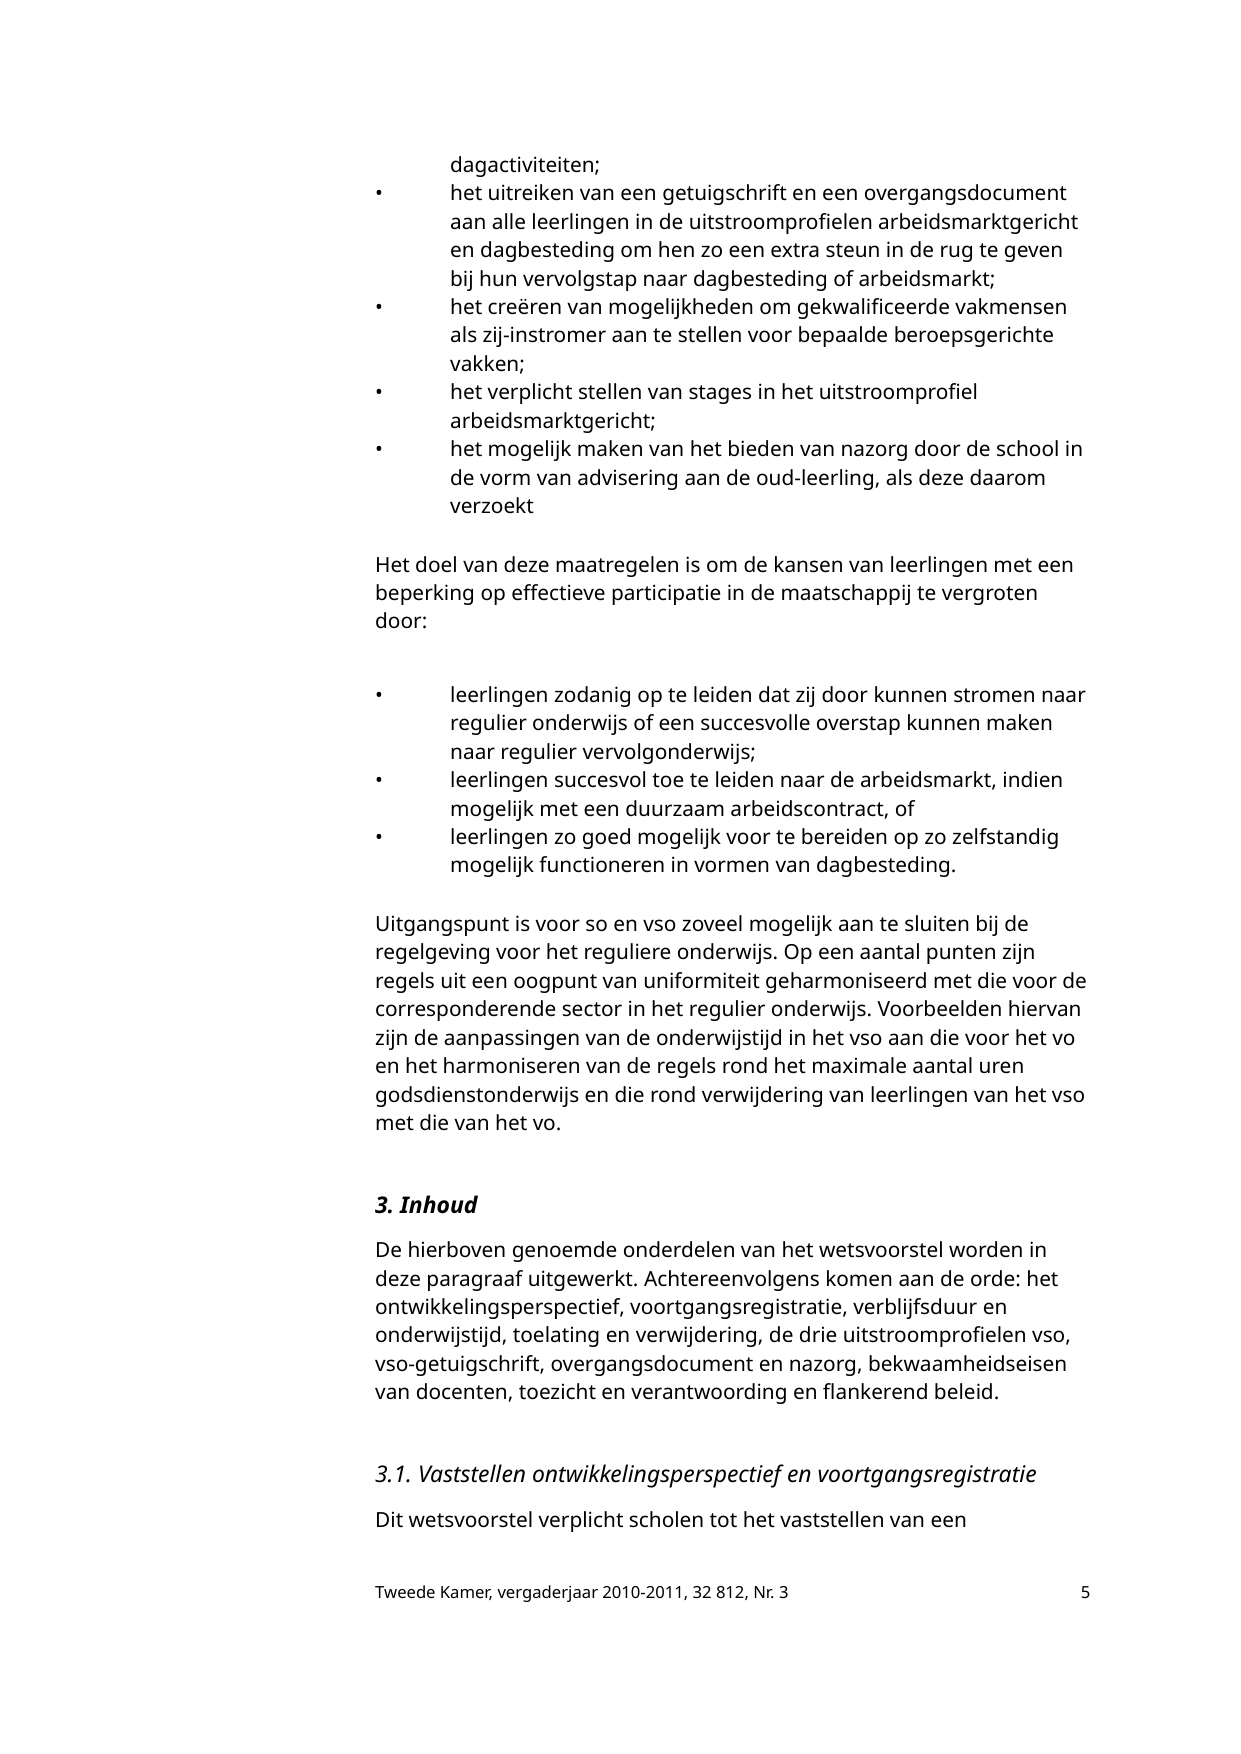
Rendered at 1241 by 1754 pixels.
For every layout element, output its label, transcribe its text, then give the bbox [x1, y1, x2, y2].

list leerlingen zodanig op te leiden dat zij door kunnen stromen naar regulier onderwijs of een succesvolle overstap kunnen maken naar regulier vervolgonderwijs; [375, 680, 1090, 765]
text Uitgangspunt is voor so en vso zoveel mogelijk aan te sluiten bij de regelgeving voor het reguliere onderwijs. Op een aantal punten zijn regels uit een oogpunt van uniformiteit geharmoniseerd met die voor de corresponderende sector in het regulier onderwijs. Voorbeelden hiervan zijn de aanpassingen van de onderwijstijd in het vso aan die voor het vo en het harmoniseren van de regels rond het maximale aantal uren godsdienstonderwijs en die rond verwijdering van leerlingen van het vso met die van het vo. [375, 909, 1090, 1137]
list leerlingen succesvol toe te leiden naar de arbeidsmarkt, indien mogelijk met een duurzaam arbeidscontract, of [375, 765, 1090, 822]
list het verplicht stellen van stages in het uitstroomprofiel arbeidsmarktgericht; [375, 377, 1090, 434]
subtitle 3. Inhoud [375, 1189, 1090, 1220]
list het uitreiken van een getuigschrift en een overgangsdocument aan alle leerlingen in de uitstroomprofielen arbeidsmarktgericht en dagbesteding om hen zo een extra steun in de rug te geven bij hun vervolgstap naar dagbesteding of arbeidsmarkt; [375, 178, 1090, 292]
text Dit wetsvoorstel verplicht scholen tot het vaststellen van een [375, 1505, 1090, 1533]
list het mogelijk maken van het bieden van nazorg door de school in de vorm van advisering aan de oud-leerling, als deze daarom verzoekt [375, 434, 1090, 520]
list het creëren van mogelijkheden om gekwalificeerde vakmensen als zij-instromer aan te stellen voor bepaalde beroepsgerichte vakken; [375, 292, 1090, 377]
subtitle 3.1. Vaststellen ontwikkelingsperspectief en voortgangsregistratie [375, 1458, 1090, 1490]
list dagactiviteiten; [375, 150, 1090, 178]
list leerlingen zo goed mogelijk voor te bereiden op zo zelfstandig mogelijk functioneren in vormen van dagbesteding. [375, 822, 1090, 879]
text De hierboven genoemde onderdelen van het wetsvoorstel worden in deze paragraaf uitgewerkt. Achtereenvolgens komen aan de orde: het ontwikkelingsperspectief, voortgangsregistratie, verblijfsduur en onderwijstijd, toelating en verwijdering, de drie uitstroomprofielen vso, vso-getuigschrift, overgangsdocument en nazorg, bekwaamheidseisen van docenten, toezicht en verantwoording en flankerend beleid. [375, 1235, 1090, 1406]
text Het doel van deze maatregelen is om de kansen van leerlingen met een beperking op effectieve participatie in de maatschappij te vergroten door: [375, 550, 1090, 635]
